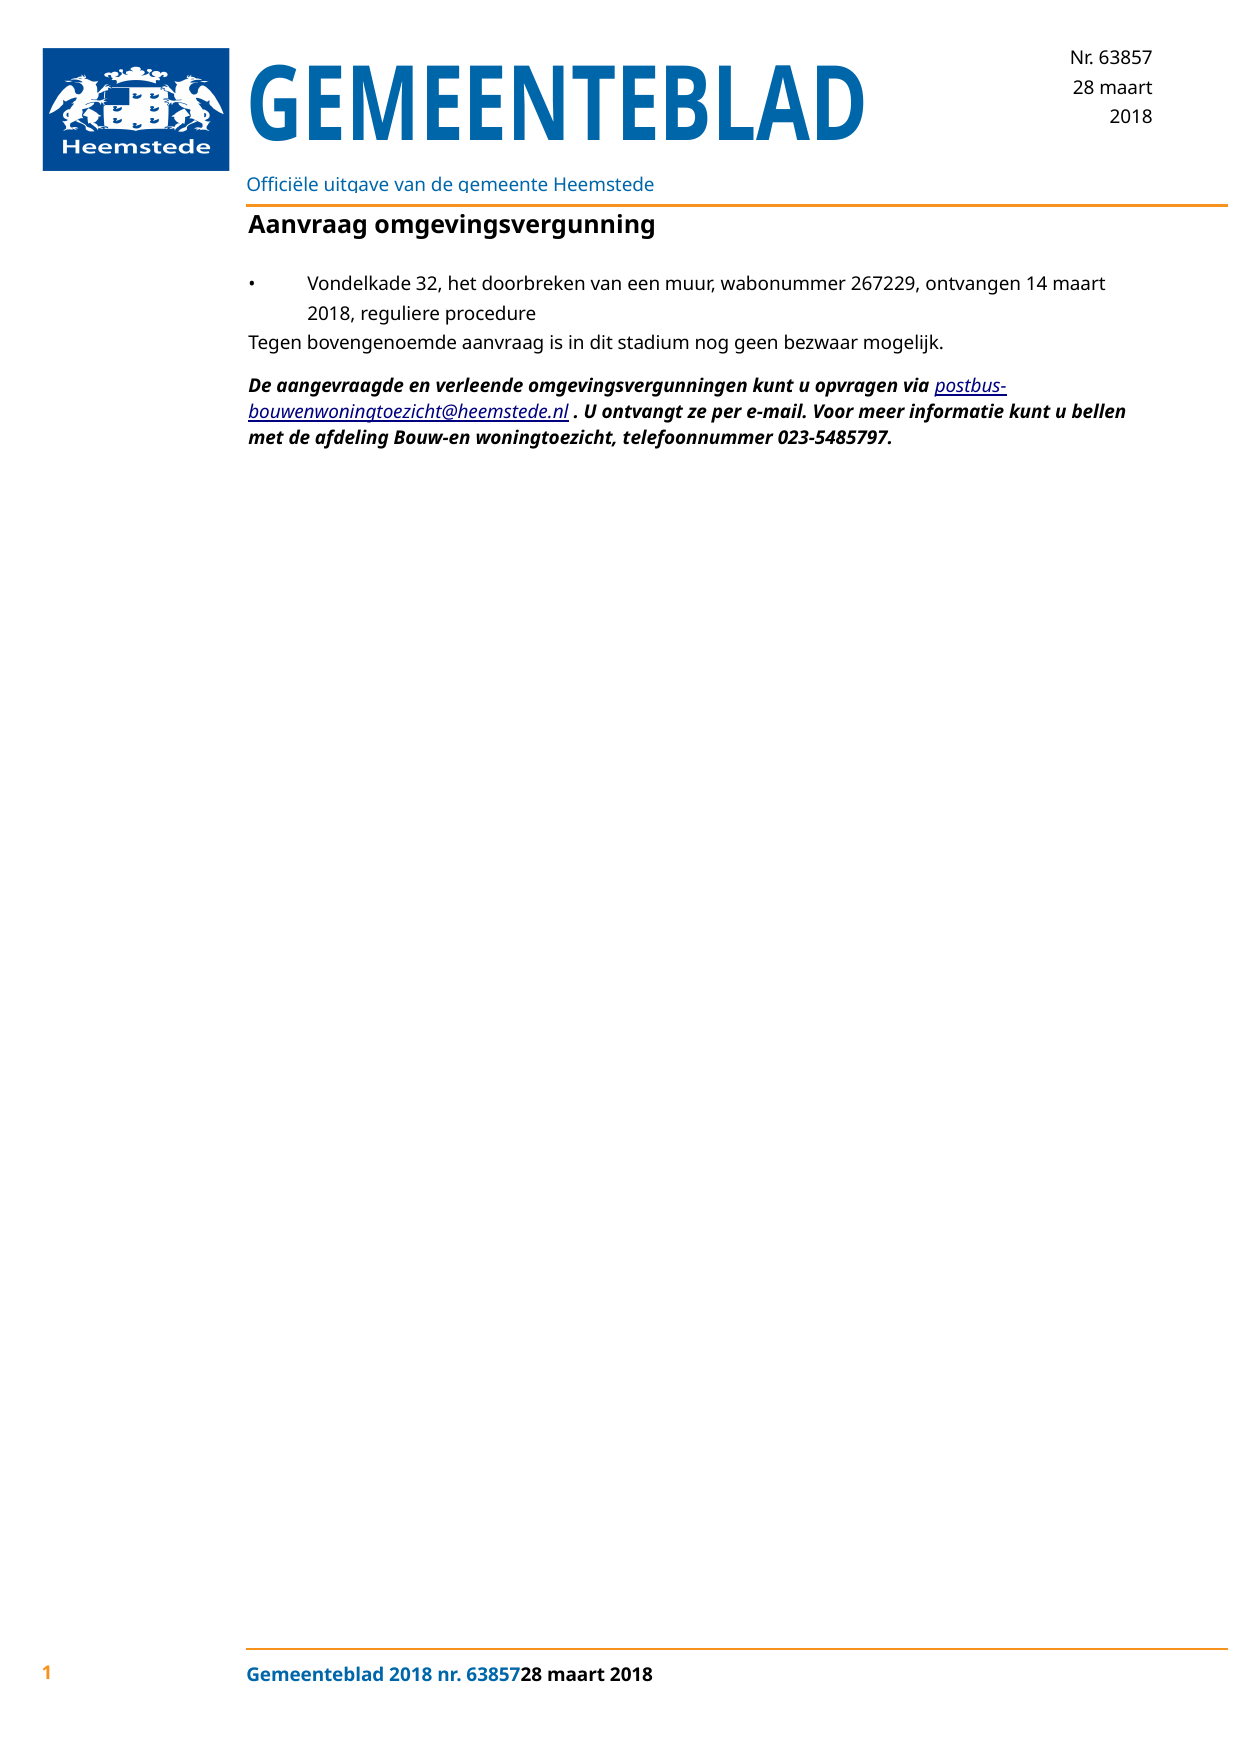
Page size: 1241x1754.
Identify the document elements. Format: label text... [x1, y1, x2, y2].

text Tegen bovengenoemde aanvraag is in dit stadium nog geen bezwaar mogelijk. [248, 329, 1152, 355]
list Vondelkade 32, het doorbreken van een muur, wabonummer 267229, ontvangen 14 maart 2018, reguliere procedure [248, 270, 1152, 326]
picture [41, 47, 231, 172]
text De aangevraagde en verleende omgevingsvergunningen kunt u opvragen via postbus-bouwenwoningtoezicht@heemstede.nl . U ontvangt ze per e-mail. Voor meer informatie kunt u bellen met de afdeling Bouw-en woningtoezicht, telefoonnummer 023-5485797. [248, 373, 1152, 450]
text Aanvraag omgevingsvergunning [248, 207, 1152, 241]
